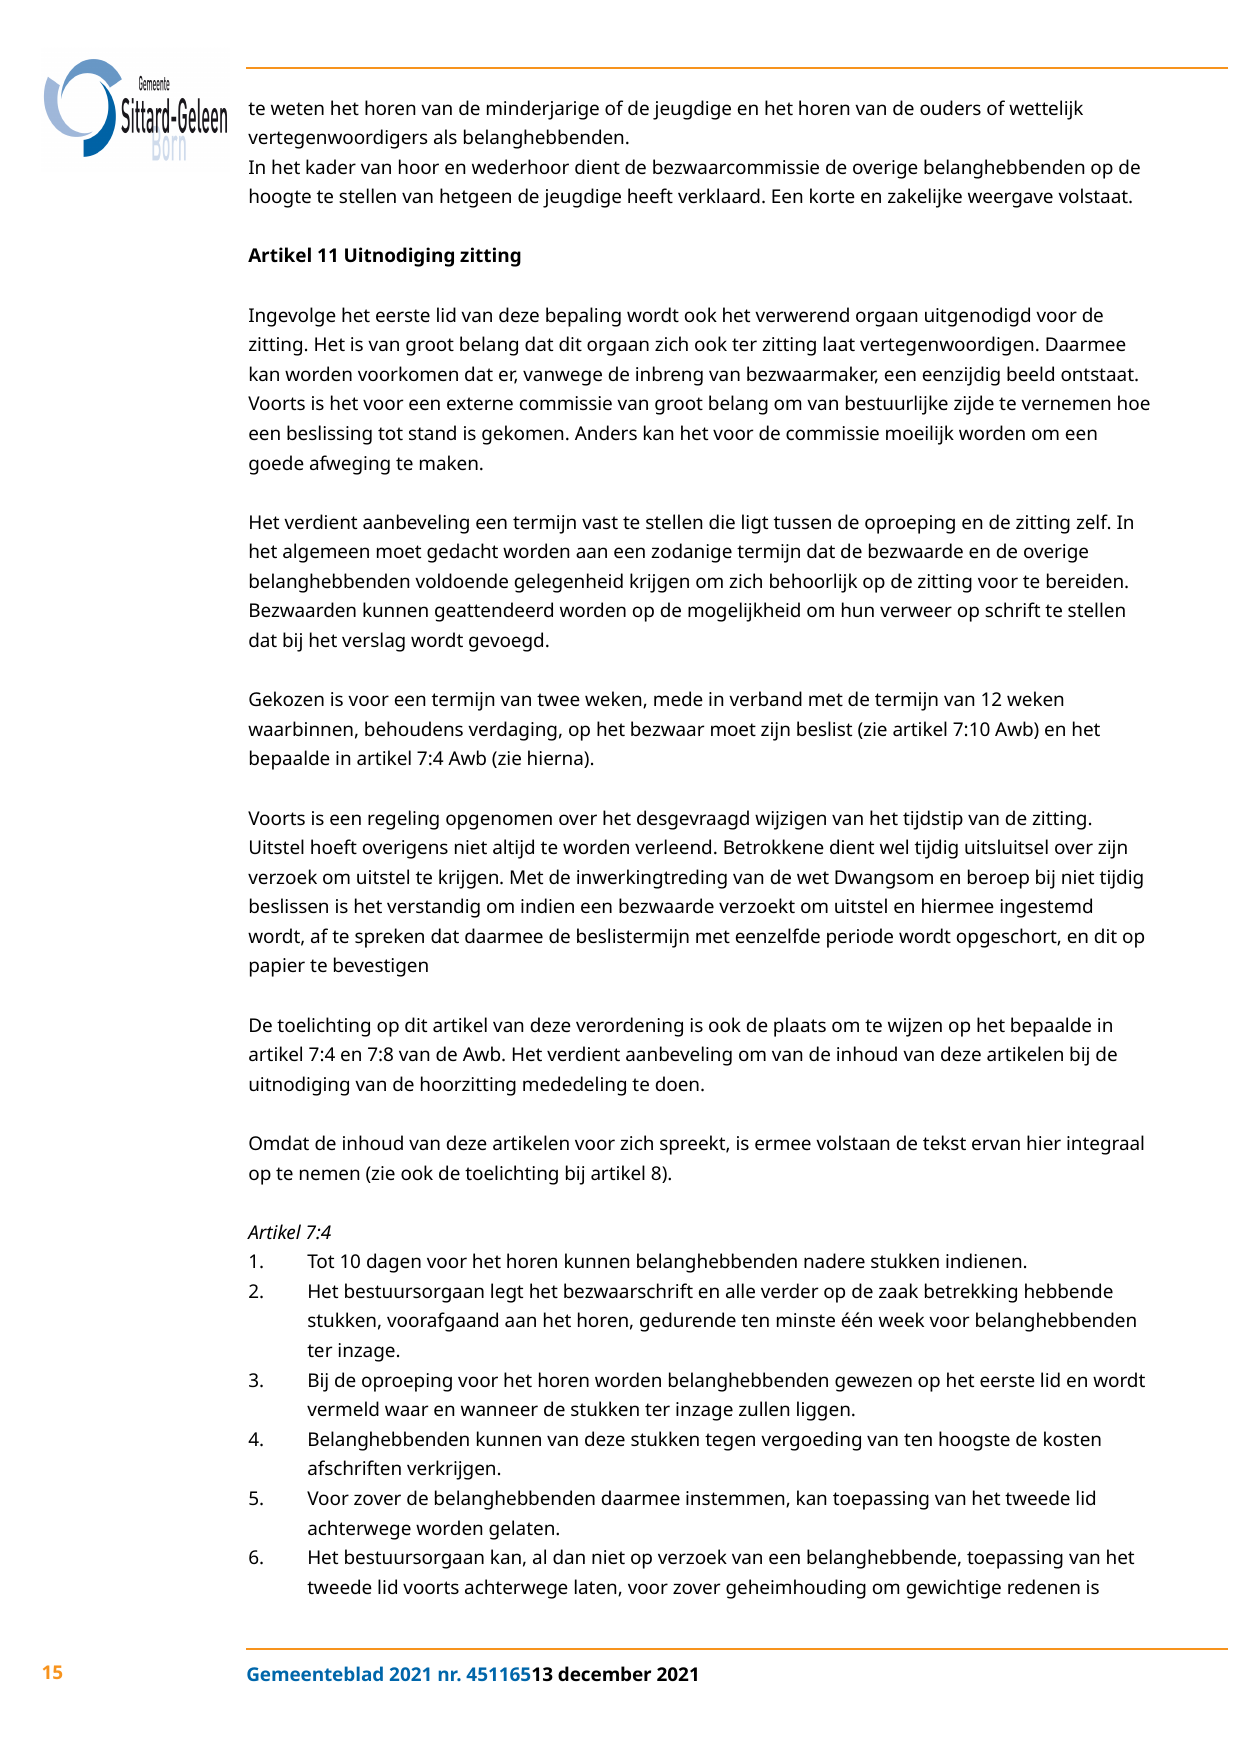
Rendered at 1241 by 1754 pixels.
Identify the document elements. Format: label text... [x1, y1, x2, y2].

text De toelichting op dit artikel van deze verordening is ook de plaats om te wijzen op het bepaalde in artikel 7:4 en 7:8 van de Awb. Het verdient aanbeveling om van de inhoud van deze artikelen bij de uitnodiging van de hoorzitting mededeling te doen. [248, 1012, 1152, 1097]
text te weten het horen van de minderjarige of de jeugdige en het horen van de ouders of wettelijk vertegenwoordigers als belanghebbenden. [248, 95, 1152, 150]
text Het verdient aanbeveling een termijn vast te stellen die ligt tussen de oproeping en de zitting zelf. In het algemeen moet gedacht worden aan een zodanige termijn dat de bezwaarde en de overige belanghebbenden voldoende gelegenheid krijgen om zich behoorlijk op de zitting voor te bereiden. Bezwaarden kunnen geattendeerd worden op de mogelijkheid om hun verweer op schrift te stellen dat bij het verslag wordt gevoegd. [248, 509, 1152, 653]
text Artikel 11 Uitnodiging zitting [248, 243, 1152, 268]
list Voor zover de belanghebbenden daarmee instemmen, kan toepassing van het tweede lid achterwege worden gelaten. [248, 1485, 1152, 1541]
list Het bestuursorgaan kan, al dan niet op verzoek van een belanghebbende, toepassing van het tweede lid voorts achterwege laten, voor zover geheimhouding om gewichtige redenen is [248, 1544, 1152, 1600]
list Belanghebbenden kunnen van deze stukken tegen vergoeding van ten hoogste de kosten afschriften verkrijgen. [248, 1426, 1152, 1481]
text Ingevolge het eerste lid van deze bepaling wordt ook het verwerend orgaan uitgenodigd voor de zitting. Het is van groot belang dat dit orgaan zich ook ter zitting laat vertegenwoordigen. Daarmee kan worden voorkomen dat er, vanwege de inbreng van bezwaarmaker, een eenzijdig beeld ontstaat. Voorts is het voor een externe commissie van groot belang om van bestuurlijke zijde te vernemen hoe een beslissing tot stand is gekomen. Anders kan het voor de commissie moeilijk worden om een goede afweging te maken. [248, 302, 1152, 476]
text Gekozen is voor een termijn van twee weken, mede in verband met de termijn van 12 weken waarbinnen, behoudens verdaging, op het bezwaar moet zijn beslist (zie artikel 7:10 Awb) en het bepaalde in artikel 7:4 Awb (zie hierna). [248, 686, 1152, 771]
text Artikel 7:4 [248, 1219, 1152, 1245]
text In het kader van hoor en wederhoor dient de bezwaarcommissie de overige belanghebbenden op de hoogte te stellen van hetgeen de jeugdige heeft verklaard. Een korte en zakelijke weergave volstaat. [248, 154, 1152, 209]
text Voorts is een regeling opgenomen over het desgevraagd wijzigen van het tijdstip van de zitting. Uitstel hoeft overigens niet altijd te worden verleend. Betrokkene dient wel tijdig uitsluitsel over zijn verzoek om uitstel te krijgen. Met de inwerkingtreding van de wet Dwangsom en beroep bij niet tijdig beslissen is het verstandig om indien een bezwaarde verzoekt om uitstel en hiermee ingestemd wordt, af te spreken dat daarmee de beslistermijn met eenzelfde periode wordt opgeschort, en dit op papier te bevestigen [248, 805, 1152, 978]
picture [41, 47, 231, 172]
text Omdat de inhoud van deze artikelen voor zich spreekt, is ermee volstaan de tekst ervan hier integraal op te nemen (zie ook de toelichting bij artikel 8). [248, 1130, 1152, 1186]
list Bij de oproeping voor het horen worden belanghebbenden gewezen op het eerste lid en wordt vermeld waar en wanneer de stukken ter inzage zullen liggen. [248, 1367, 1152, 1422]
list Het bestuursorgaan legt het bezwaarschrift en alle verder op de zaak betrekking hebbende stukken, voorafgaand aan het horen, gedurende ten minste één week voor belanghebbenden ter inzage. [248, 1278, 1152, 1363]
list Tot 10 dagen voor het horen kunnen belanghebbenden nadere stukken indienen. [248, 1248, 1152, 1274]
